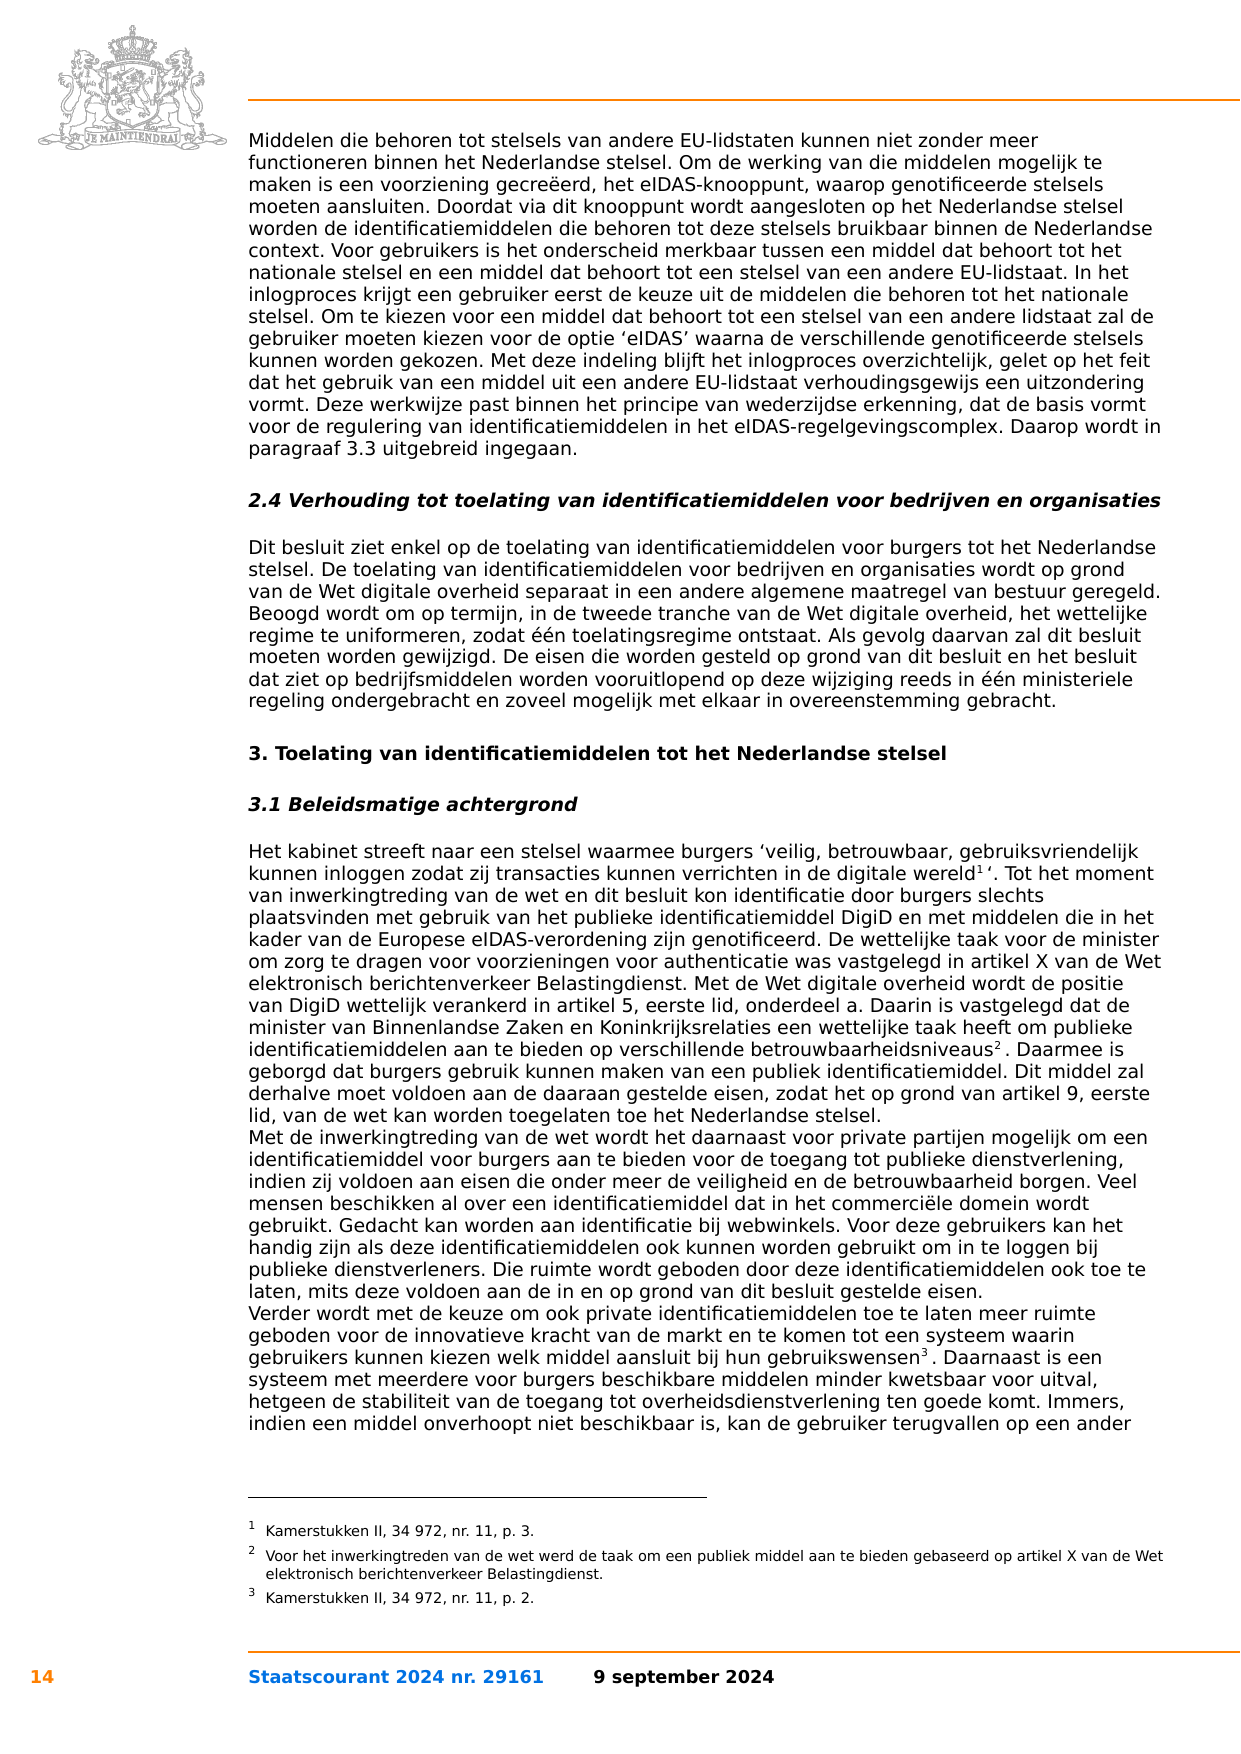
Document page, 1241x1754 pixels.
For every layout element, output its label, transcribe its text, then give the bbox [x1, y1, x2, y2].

text Kamerstukken II, 34 972, nr. 11, p. 3. [248, 1519, 1163, 1541]
text Verder wordt met de keuze om ook private identificatiemiddelen toe te laten meer ruimte geboden voor de innovatieve kracht van de markt en te komen tot een systeem waarin gebruikers kunnen kiezen welk middel aansluit bij hun gebruikswensen. Daarnaast is een systeem met meerdere voor burgers beschikbare middelen minder kwetsbaar voor uitval, hetgeen de stabiliteit van de toegang tot overheidsdienstverlening ten goede komt. Immers, indien een middel onverhoopt niet beschikbaar is, kan de gebruiker terugvallen op een ander [248, 1303, 1163, 1435]
subtitle 3.1 Beleidsmatige achtergrond [248, 794, 1163, 816]
subtitle 3. Toelating van identificatiemiddelen tot het Nederlandse stelsel [248, 742, 1163, 764]
text Voor het inwerkingtreden van de wet werd de taak om een publiek middel aan te bieden gebaseerd op artikel X van de Wet elektronisch berichtenverkeer Belastingdienst. [248, 1544, 1163, 1583]
text Dit besluit ziet enkel op de toelating van identificatiemiddelen voor burgers tot het Nederlandse stelsel. De toelating van identificatiemiddelen voor bedrijven en organisaties wordt op grond van de Wet digitale overheid separaat in een andere algemene maatregel van bestuur geregeld. Beoogd wordt om op termijn, in de tweede tranche van de Wet digitale overheid, het wettelijke regime te uniformeren, zodat één toelatingsregime ontstaat. Als gevolg daarvan zal dit besluit moeten worden gewijzigd. De eisen die worden gesteld op grond van dit besluit en het besluit dat ziet op bedrijfsmiddelen worden vooruitlopend op deze wijziging reeds in één ministeriele regeling ondergebracht en zoveel mogelijk met elkaar in overeenstemming gebracht. [248, 537, 1163, 712]
text Kamerstukken II, 34 972, nr. 11, p. 2. [248, 1586, 1163, 1608]
text Middelen die behoren tot stelsels van andere EU-lidstaten kunnen niet zonder meer functioneren binnen het Nederlandse stelsel. Om de werking van die middelen mogelijk te maken is een voorziening gecreëerd, het eIDAS-knooppunt, waarop genotificeerde stelsels moeten aansluiten. Doordat via dit knooppunt wordt aangesloten op het Nederlandse stelsel worden de identificatiemiddelen die behoren tot deze stelsels bruikbaar binnen de Nederlandse context. Voor gebruikers is het onderscheid merkbaar tussen een middel dat behoort tot het nationale stelsel en een middel dat behoort tot een stelsel van een andere EU-lidstaat. In het inlogproces krijgt een gebruiker eerst de keuze uit de middelen die behoren tot het nationale stelsel. Om te kiezen voor een middel dat behoort tot een stelsel van een andere lidstaat zal de gebruiker moeten kiezen voor de optie ‘eIDAS’ waarna de verschillende genotificeerde stelsels kunnen worden gekozen. Met deze indeling blijft het inlogproces overzichtelijk, gelet op het feit dat het gebruik van een middel uit een andere EU-lidstaat verhoudingsgewijs een uitzondering vormt. Deze werkwijze past binnen het principe van wederzijdse erkenning, dat de basis vormt voor de regulering van identificatiemiddelen in het eIDAS-regelgevingscomplex. Daarop wordt in paragraaf 3.3 uitgebreid ingegaan. [248, 130, 1163, 459]
text Het kabinet streeft naar een stelsel waarmee burgers ‘veilig, betrouwbaar, gebruiksvriendelijk kunnen inloggen zodat zij transacties kunnen verrichten in de digitale wereld‘. Tot het moment van inwerkingtreding van de wet en dit besluit kon identificatie door burgers slechts plaatsvinden met gebruik van het publieke identificatiemiddel DigiD en met middelen die in het kader van de Europese eIDAS-verordening zijn genotificeerd. De wettelijke taak voor de minister om zorg te dragen voor voorzieningen voor authenticatie was vastgelegd in artikel X van de Wet elektronisch berichtenverkeer Belastingdienst. Met de Wet digitale overheid wordt de positie van DigiD wettelijk verankerd in artikel 5, eerste lid, onderdeel a. Daarin is vastgelegd dat de minister van Binnenlandse Zaken en Koninkrijksrelaties een wettelijke taak heeft om publieke identificatiemiddelen aan te bieden op verschillende betrouwbaarheidsniveaus. Daarmee is geborgd dat burgers gebruik kunnen maken van een publiek identificatiemiddel. Dit middel zal derhalve moet voldoen aan de daaraan gestelde eisen, zodat het op grond van artikel 9, eerste lid, van de wet kan worden toegelaten toe het Nederlandse stelsel. [248, 841, 1163, 1127]
text Met de inwerkingtreding van de wet wordt het daarnaast voor private partijen mogelijk om een identificatiemiddel voor burgers aan te bieden voor de toegang tot publieke dienstverlening, indien zij voldoen aan eisen die onder meer de veiligheid en de betrouwbaarheid borgen. Veel mensen beschikken al over een identificatiemiddel dat in het commerciële domein wordt gebruikt. Gedacht kan worden aan identificatie bij webwinkels. Voor deze gebruikers kan het handig zijn als deze identificatiemiddelen ook kunnen worden gebruikt om in te loggen bij publieke dienstverleners. Die ruimte wordt geboden door deze identificatiemiddelen ook toe te laten, mits deze voldoen aan de in en op grond van dit besluit gestelde eisen. [248, 1127, 1163, 1303]
picture [38, 25, 227, 150]
subtitle 2.4 Verhouding tot toelating van identificatiemiddelen voor bedrijven en organisaties [248, 489, 1163, 512]
